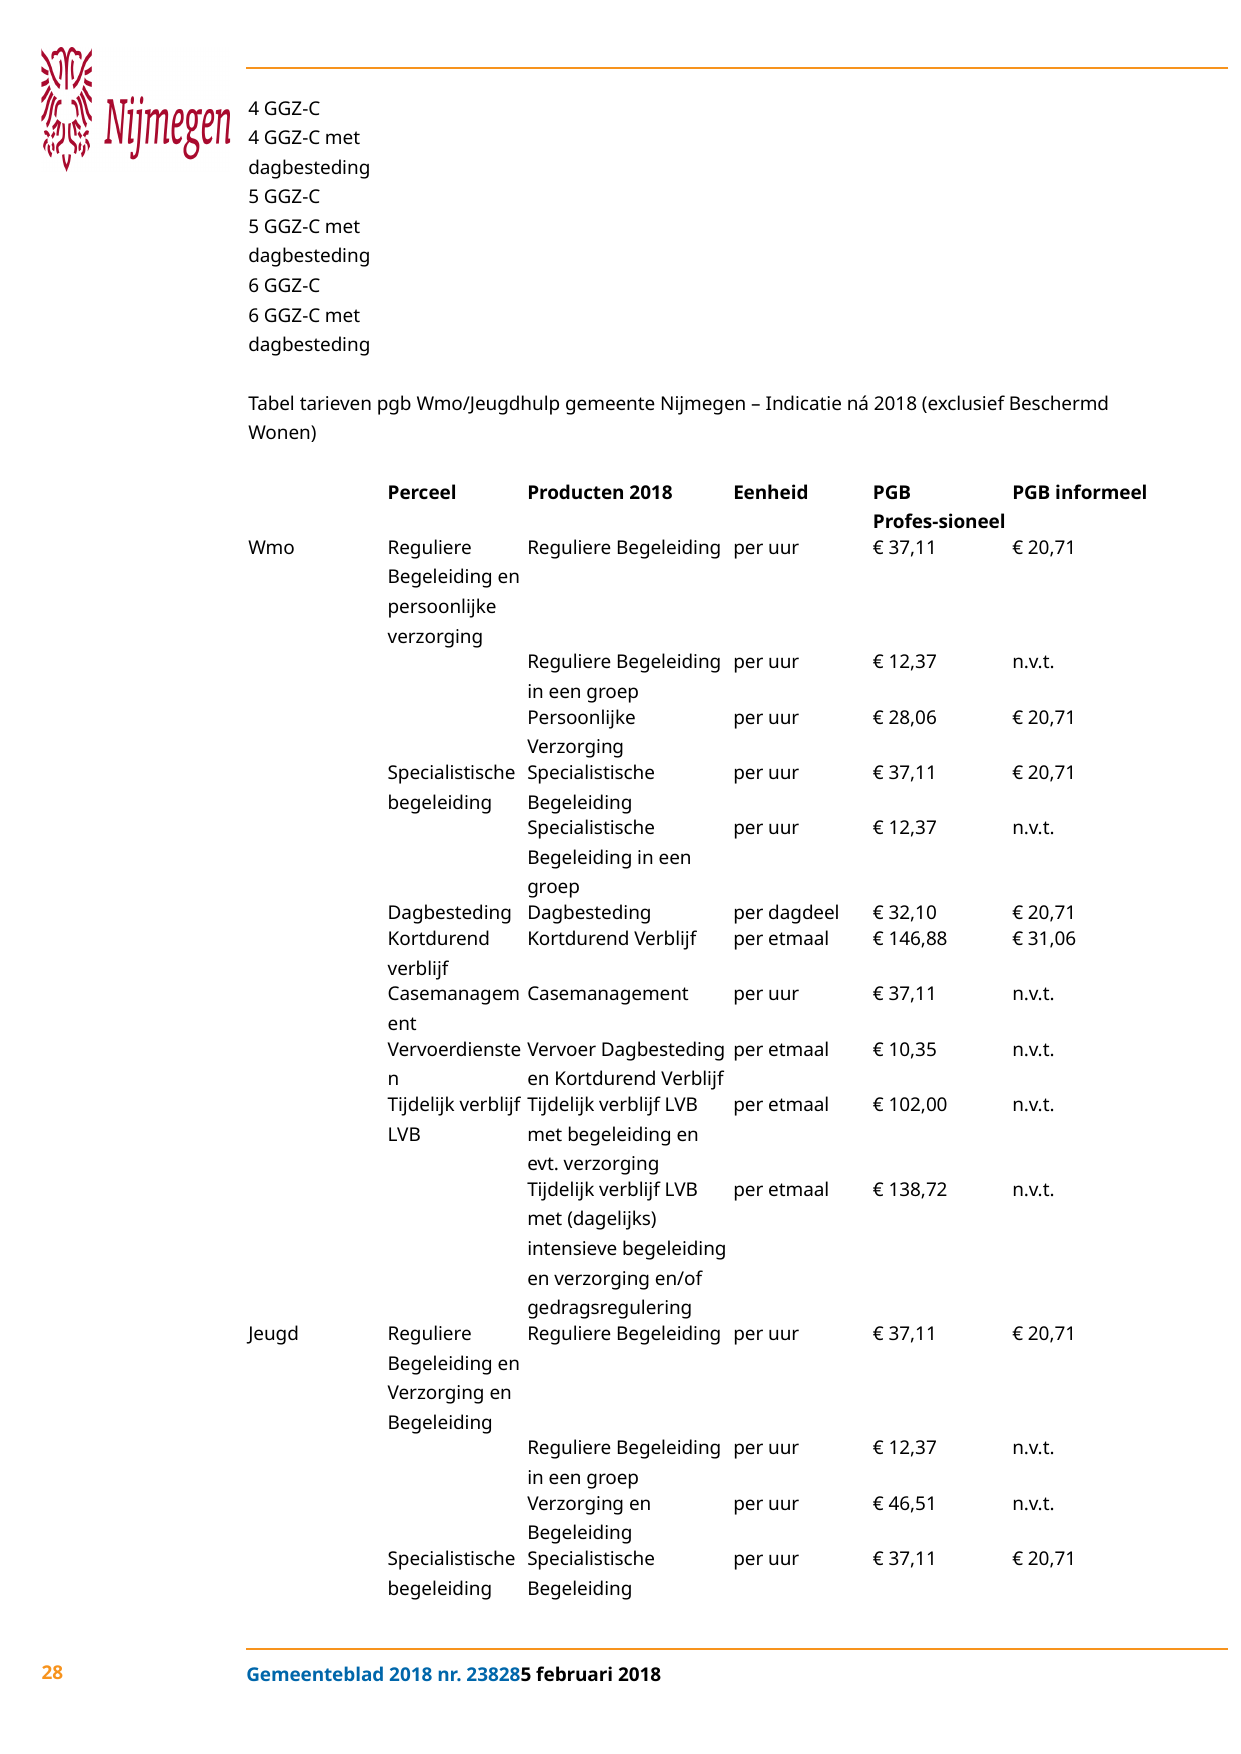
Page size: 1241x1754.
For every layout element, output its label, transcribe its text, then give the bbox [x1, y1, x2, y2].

table_cell Verzorging en Begeleiding [527, 1490, 733, 1545]
table_cell [388, 1435, 527, 1490]
table_header PGB Profes-sioneel [873, 479, 1012, 534]
table_cell [248, 1176, 387, 1320]
table_cell per uur [733, 649, 873, 704]
table_cell per uur [733, 704, 873, 759]
table_cell n.v.t. [1012, 1490, 1152, 1545]
table_cell Specialistische begeleiding [388, 759, 527, 814]
table_header Perceel [388, 479, 527, 534]
table_cell [388, 815, 527, 899]
table_cell [248, 649, 387, 704]
table_cell [977, 95, 1152, 357]
picture [41, 47, 231, 172]
table_cell per etmaal [733, 1091, 873, 1176]
table_cell € 37,11 [873, 981, 1012, 1036]
table_cell € 20,71 [1012, 534, 1152, 649]
table_cell € 12,37 [873, 1435, 1012, 1490]
table_cell Reguliere Begeleiding en Verzorging en Begeleiding [388, 1320, 527, 1434]
table_cell per uur [733, 815, 873, 899]
table_cell [248, 1091, 387, 1176]
table_cell € 37,11 [873, 534, 1012, 649]
table_header Producten 2018 [527, 479, 733, 534]
table_cell per uur [733, 981, 873, 1036]
table_cell Tijdelijk verblijf LVB met begeleiding en evt. verzorging [527, 1091, 733, 1176]
table_cell Specialistische Begeleiding in een groep [527, 815, 733, 899]
table_cell € 31,06 [1012, 925, 1152, 981]
table_cell per uur [733, 759, 873, 814]
table_cell n.v.t. [1012, 981, 1152, 1036]
table_cell Reguliere Begeleiding [527, 1320, 733, 1434]
table_cell n.v.t. [1012, 1091, 1152, 1176]
table_cell € 138,72 [873, 1176, 1012, 1320]
table_cell € 20,71 [1012, 900, 1152, 925]
table_cell per uur [733, 1435, 873, 1490]
table_header PGB informeel [1012, 479, 1152, 534]
table_cell [248, 981, 387, 1036]
table_cell Dagbesteding [527, 900, 733, 925]
table_cell [388, 1176, 527, 1320]
table_cell [248, 815, 387, 899]
table_cell n.v.t. [1012, 649, 1152, 704]
table_cell € 37,11 [873, 759, 1012, 814]
table_cell Wmo [248, 534, 387, 649]
table_cell Reguliere Begeleiding in een groep [527, 649, 733, 704]
table_cell Casemanagement [527, 981, 733, 1036]
table_cell € 12,37 [873, 649, 1012, 704]
table_cell [248, 704, 387, 759]
table_cell € 20,71 [1012, 759, 1152, 814]
table_cell [802, 95, 977, 357]
table_cell € 32,10 [873, 900, 1012, 925]
table_cell [248, 1036, 387, 1091]
table_cell per uur [733, 1320, 873, 1434]
table_cell € 20,71 [1012, 1545, 1152, 1601]
table_cell [248, 925, 387, 981]
table_cell 4 GGZ-C 4 GGZ-C met dagbesteding 5 GGZ-C 5 GGZ-C met dagbesteding 6 GGZ-C 6 GGZ-C met dagbesteding [248, 95, 423, 357]
table_cell Vervoer Dagbesteding en Kortdurend Verblijf [527, 1036, 733, 1091]
table_cell [248, 1435, 387, 1490]
table_cell Specialistische begeleiding [388, 1545, 527, 1601]
table_header [248, 479, 387, 534]
table_cell n.v.t. [1012, 815, 1152, 899]
table_cell per dagdeel [733, 900, 873, 925]
table_cell n.v.t. [1012, 1036, 1152, 1091]
table_cell per etmaal [733, 1176, 873, 1320]
table_cell Reguliere Begeleiding in een groep [527, 1435, 733, 1490]
table_cell [248, 1545, 387, 1601]
table_cell [628, 95, 802, 357]
table_cell € 46,51 [873, 1490, 1012, 1545]
table_cell € 37,11 [873, 1320, 1012, 1434]
table_cell € 20,71 [1012, 704, 1152, 759]
table_cell € 12,37 [873, 815, 1012, 899]
table_cell [248, 1490, 387, 1545]
table_cell n.v.t. [1012, 1176, 1152, 1320]
table_cell Specialistische Begeleiding [527, 759, 733, 814]
table_cell [248, 759, 387, 814]
table_cell Kortdurend Verblijf [527, 925, 733, 981]
text Tabel tarieven pgb Wmo/Jeugdhulp gemeente Nijmegen – Indicatie ná 2018 (exclusief Beschermd Wonen) [248, 390, 1152, 445]
table_header Eenheid [733, 479, 873, 534]
table_cell [388, 1490, 527, 1545]
table_cell Dagbesteding [388, 900, 527, 925]
table_cell per uur [733, 1490, 873, 1545]
table_cell € 20,71 [1012, 1320, 1152, 1434]
table_cell € 102,00 [873, 1091, 1012, 1176]
table_cell € 37,11 [873, 1545, 1012, 1601]
table_cell [423, 95, 628, 357]
table_cell Kortdurend verblijf [388, 925, 527, 981]
table_cell Jeugd [248, 1320, 387, 1434]
table_cell € 146,88 [873, 925, 1012, 981]
table_cell € 10,35 [873, 1036, 1012, 1091]
table_cell n.v.t. [1012, 1435, 1152, 1490]
table_cell Specialistische Begeleiding [527, 1545, 733, 1601]
table_cell Tijdelijk verblijf LVB met (dagelijks) intensieve begeleiding en verzorging en/of gedragsregulering [527, 1176, 733, 1320]
table_cell per etmaal [733, 1036, 873, 1091]
table_cell Reguliere Begeleiding [527, 534, 733, 649]
table_cell [388, 704, 527, 759]
table_cell Tijdelijk verblijf LVB [388, 1091, 527, 1176]
table_cell [248, 900, 387, 925]
table_cell per uur [733, 534, 873, 649]
table_cell € 28,06 [873, 704, 1012, 759]
table_cell per uur [733, 1545, 873, 1601]
table_cell Persoonlijke Verzorging [527, 704, 733, 759]
table_cell [388, 649, 527, 704]
table_cell per etmaal [733, 925, 873, 981]
table_cell Casemanagement [388, 981, 527, 1036]
table_cell Vervoerdiensten [388, 1036, 527, 1091]
table_cell Reguliere Begeleiding en persoonlijke verzorging [388, 534, 527, 649]
